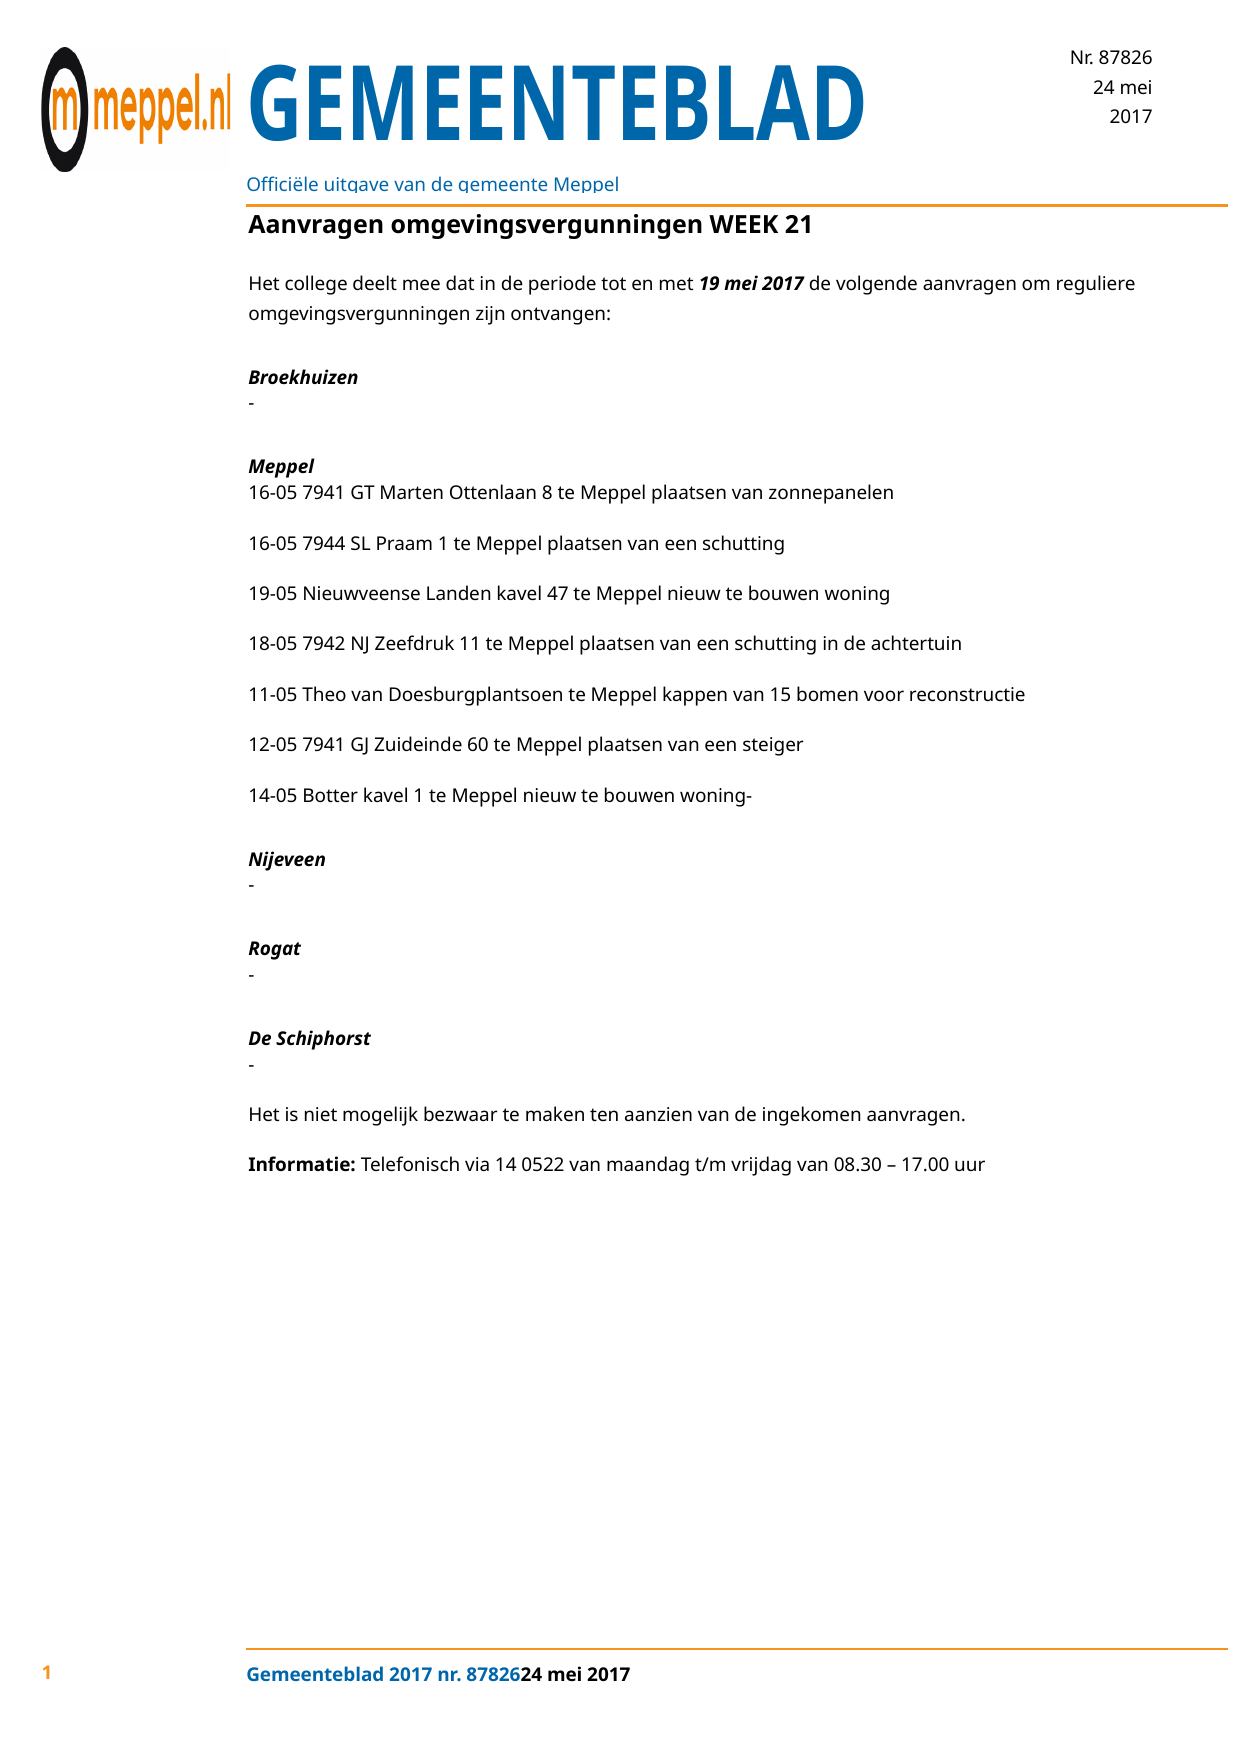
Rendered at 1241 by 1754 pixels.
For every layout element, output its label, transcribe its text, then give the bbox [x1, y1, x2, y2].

text - [248, 389, 1152, 415]
text Rogat [248, 935, 1152, 961]
text Informatie: Telefonisch via 14 0522 van maandag t/m vrijdag van 08.30 – 17.00 uur [248, 1152, 1152, 1177]
text 11-05 Theo van Doesburgplantsoen te Meppel kappen van 15 bomen voor reconstructie [248, 681, 1152, 707]
text 14-05 Botter kavel 1 te Meppel nieuw te bouwen woning- [248, 782, 1152, 807]
picture [41, 47, 231, 172]
text De Schiphorst [248, 1025, 1152, 1051]
text Het college deelt mee dat in de periode tot en met 19 mei 2017 de volgende aanvragen om reguliere omgevingsvergunningen zijn ontvangen: [248, 270, 1152, 326]
text Broekhuizen [248, 364, 1152, 389]
text - [248, 871, 1152, 897]
text 16-05 7941 GT Marten Ottenlaan 8 te Meppel plaatsen van zonnepanelen [248, 479, 1152, 505]
text 19-05 Nieuwveense Landen kavel 47 te Meppel nieuw te bouwen woning [248, 580, 1152, 606]
text - [248, 961, 1152, 987]
text 18-05 7942 NJ Zeefdruk 11 te Meppel plaatsen van een schutting in de achtertuin [248, 631, 1152, 656]
text Meppel [248, 453, 1152, 479]
text Nijeveen [248, 846, 1152, 871]
text Het is niet mogelijk bezwaar te maken ten aanzien van de ingekomen aanvragen. [248, 1101, 1152, 1127]
text 16-05 7944 SL Praam 1 te Meppel plaatsen van een schutting [248, 530, 1152, 555]
text 12-05 7941 GJ Zuideinde 60 te Meppel plaatsen van een steiger [248, 731, 1152, 757]
text - [248, 1051, 1152, 1077]
text Aanvragen omgevingsvergunningen WEEK 21 [248, 207, 1152, 241]
